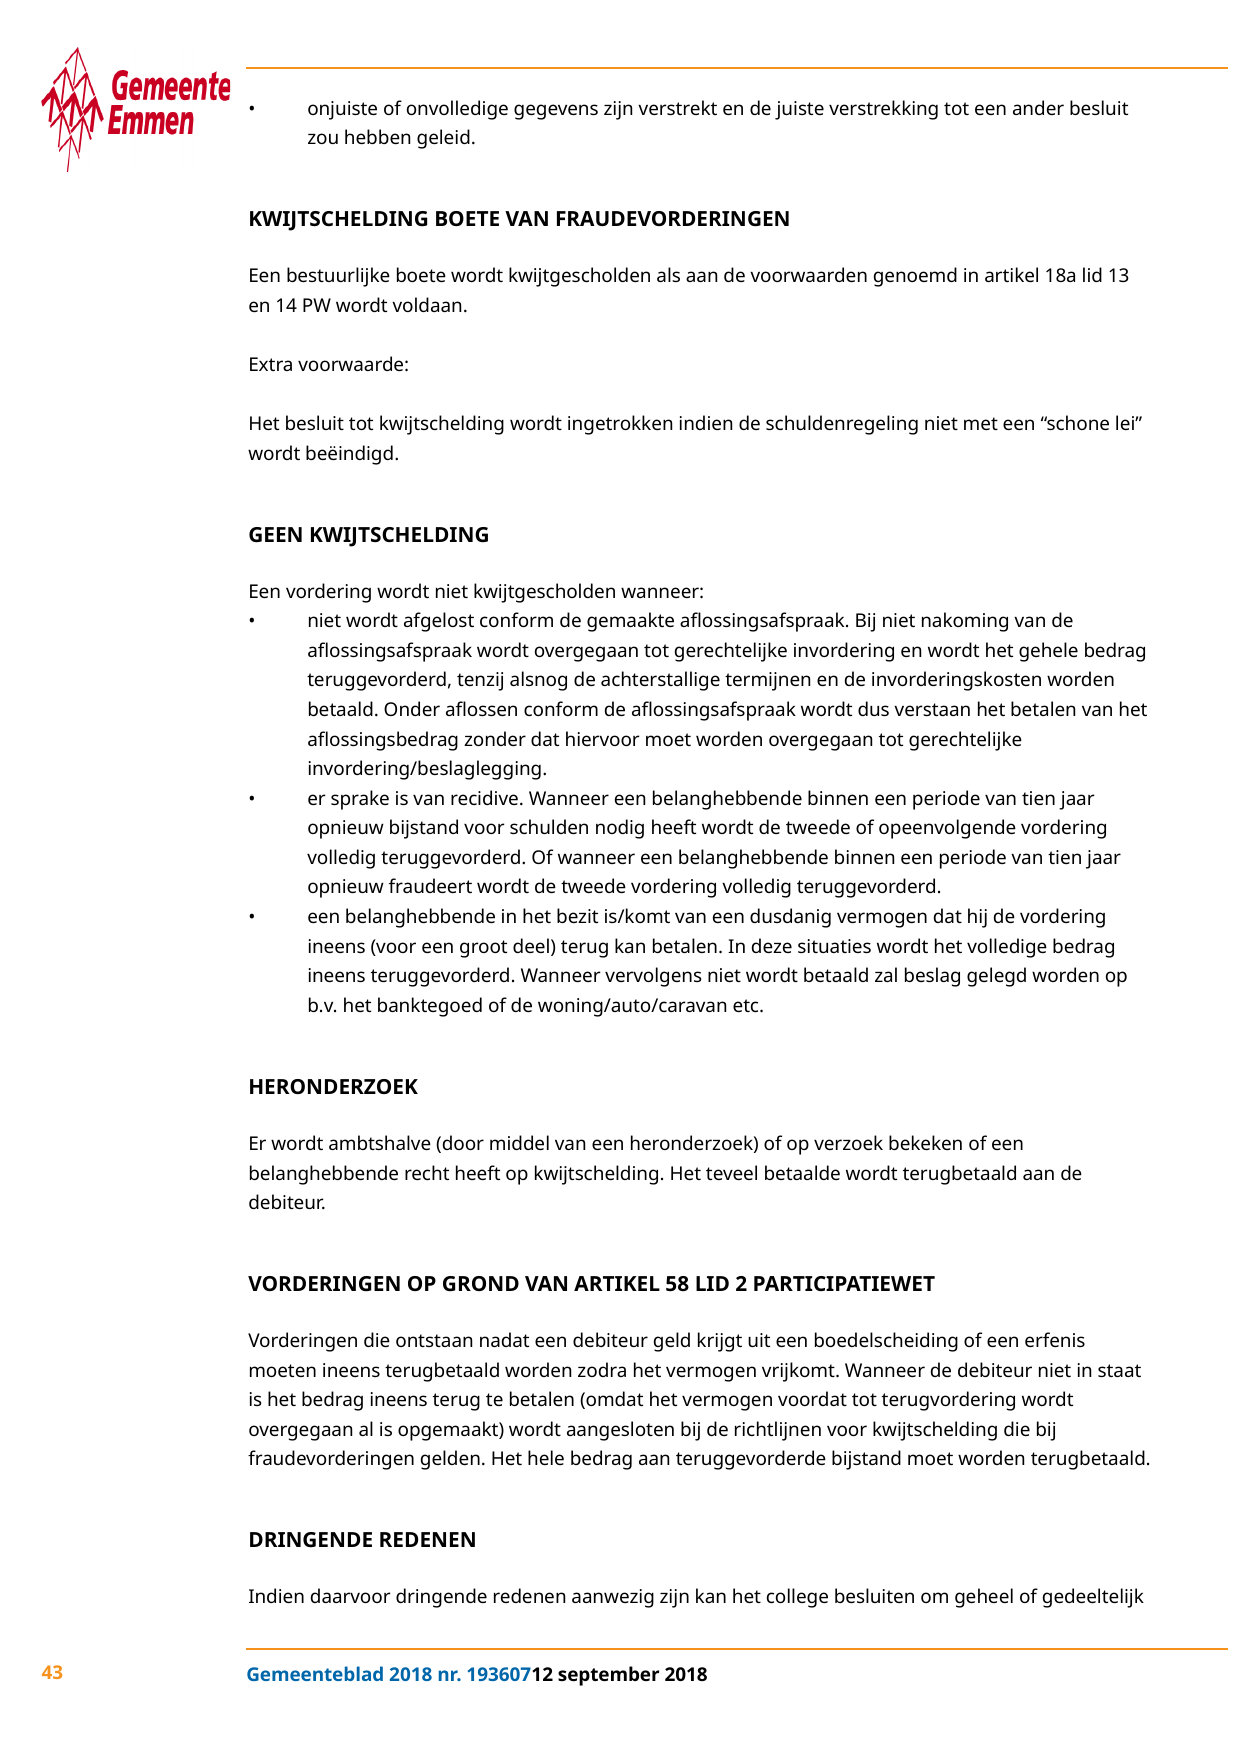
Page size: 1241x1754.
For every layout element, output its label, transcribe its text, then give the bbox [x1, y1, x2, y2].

text Vorderingen die ontstaan nadat een debiteur geld krijgt uit een boedelscheiding of een erfenis moeten ineens terugbetaald worden zodra het vermogen vrijkomt. Wanneer de debiteur niet in staat is het bedrag ineens terug te betalen (omdat het vermogen voordat tot terugvordering wordt overgegaan al is opgemaakt) wordt aangesloten bij de richtlijnen voor kwijtschelding die bij fraudevorderingen gelden. Het hele bedrag aan teruggevorderde bijstand moet worden terugbetaald. [248, 1327, 1152, 1471]
text HERONDERZOEK [248, 1072, 1152, 1101]
text VORDERINGEN OP GROND VAN ARTIKEL 58 LID 2 PARTICIPATIEWET [248, 1269, 1152, 1298]
list niet wordt afgelost conform de gemaakte aflossingsafspraak. Bij niet nakoming van de aflossingsafspraak wordt overgegaan tot gerechtelijke invordering en wordt het gehele bedrag teruggevorderd, tenzij alsnog de achterstallige termijnen en de invorderingskosten worden betaald. Onder aflossen conform de aflossingsafspraak wordt dus verstaan het betalen van het aflossingsbedrag zonder dat hiervoor moet worden overgegaan tot gerechtelijke invordering/beslaglegging. [248, 607, 1152, 781]
text Een vordering wordt niet kwijtgescholden wanneer: [248, 578, 1152, 604]
text Indien daarvoor dringende redenen aanwezig zijn kan het college besluiten om geheel of gedeeltelijk [248, 1584, 1152, 1609]
text Extra voorwaarde: [248, 351, 1152, 377]
text Het besluit tot kwijtschelding wordt ingetrokken indien de schuldenregeling niet met een “schone lei” wordt beëindigd. [248, 410, 1152, 466]
list er sprake is van recidive. Wanneer een belanghebbende binnen een periode van tien jaar opnieuw bijstand voor schulden nodig heeft wordt de tweede of opeenvolgende vordering volledig teruggevorderd. Of wanneer een belanghebbende binnen een periode van tien jaar opnieuw fraudeert wordt de tweede vordering volledig teruggevorderd. [248, 785, 1152, 899]
list onjuiste of onvolledige gegevens zijn verstrekt en de juiste verstrekking tot een ander besluit zou hebben geleid. [248, 95, 1152, 150]
text GEEN KWIJTSCHELDING [248, 520, 1152, 548]
text KWIJTSCHELDING BOETE VAN FRAUDEVORDERINGEN [248, 204, 1152, 233]
text DRINGENDE REDENEN [248, 1526, 1152, 1554]
picture [41, 47, 231, 172]
list een belanghebbende in het bezit is/komt van een dusdanig vermogen dat hij de vordering ineens (voor een groot deel) terug kan betalen. In deze situaties wordt het volledige bedrag ineens teruggevorderd. Wanneer vervolgens niet wordt betaald zal beslag gelegd worden op b.v. het banktegoed of de woning/auto/caravan etc. [248, 903, 1152, 1018]
text Er wordt ambtshalve (door middel van een heronderzoek) of op verzoek bekeken of een belanghebbende recht heeft op kwijtschelding. Het teveel betaalde wordt terugbetaald aan de debiteur. [248, 1130, 1152, 1215]
text Een bestuurlijke boete wordt kwijtgescholden als aan de voorwaarden genoemd in artikel 18a lid 13 en 14 PW wordt voldaan. [248, 262, 1152, 318]
